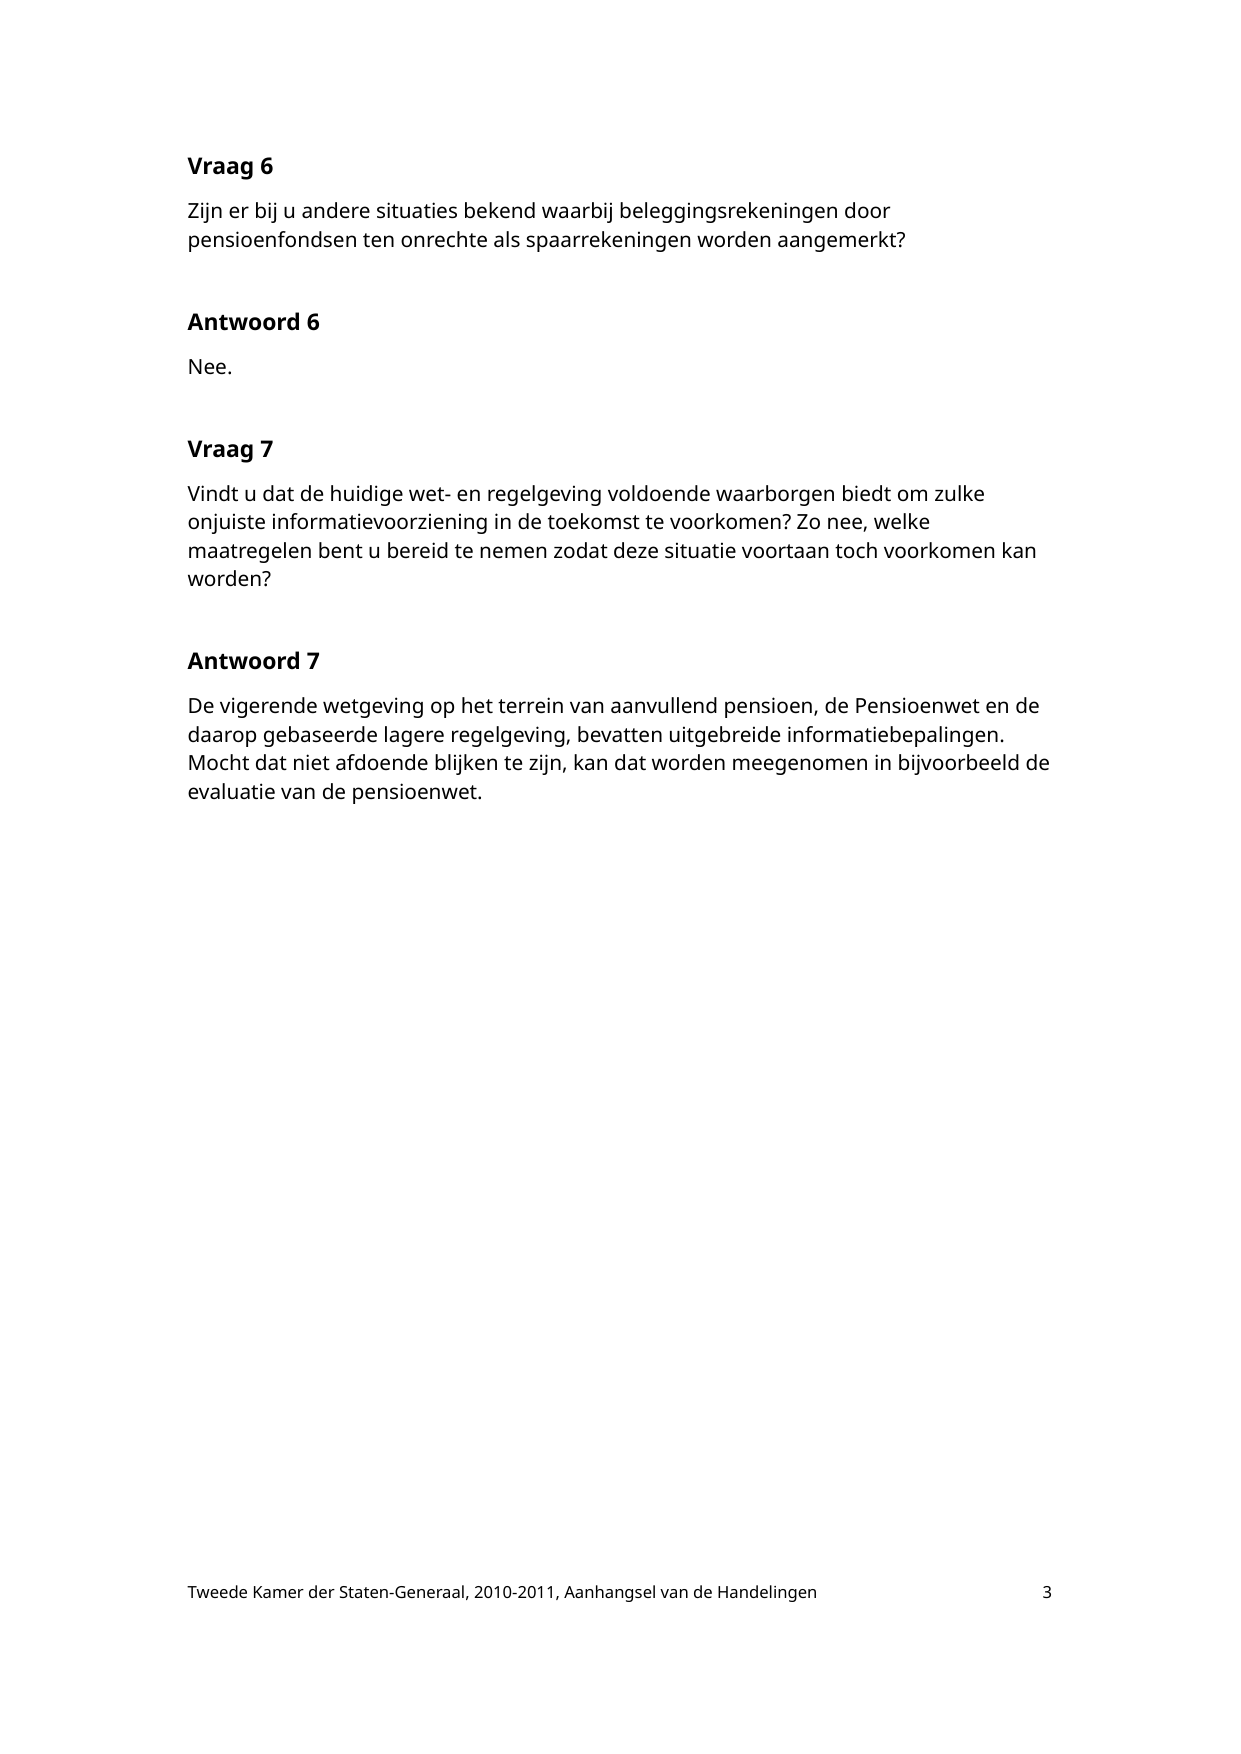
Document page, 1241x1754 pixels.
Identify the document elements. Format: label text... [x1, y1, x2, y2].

subtitle Vraag 6 [187, 150, 1053, 181]
text Zijn er bij u andere situaties bekend waarbij beleggingsrekeningen door pensioenfondsen ten onrechte als spaarrekeningen worden aangemerkt? [187, 196, 1053, 253]
text De vigerende wetgeving op het terrein van aanvullend pensioen, de Pensioenwet en de daarop gebaseerde lagere regelgeving, bevatten uitgebreide informatiebepalingen. Mocht dat niet afdoende blijken te zijn, kan dat worden meegenomen in bijvoorbeeld de evaluatie van de pensioenwet. [187, 692, 1053, 805]
text Nee. [187, 352, 1053, 380]
text Vindt u dat de huidige wet- en regelgeving voldoende waarborgen biedt om zulke onjuiste informatievoorziening in de toekomst te voorkomen? Zo nee, welke maatregelen bent u bereid te nemen zodat deze situatie voortaan toch voorkomen kan worden? [187, 479, 1053, 593]
subtitle Antwoord 6 [187, 306, 1053, 337]
subtitle Vraag 7 [187, 433, 1053, 464]
subtitle Antwoord 7 [187, 645, 1053, 677]
